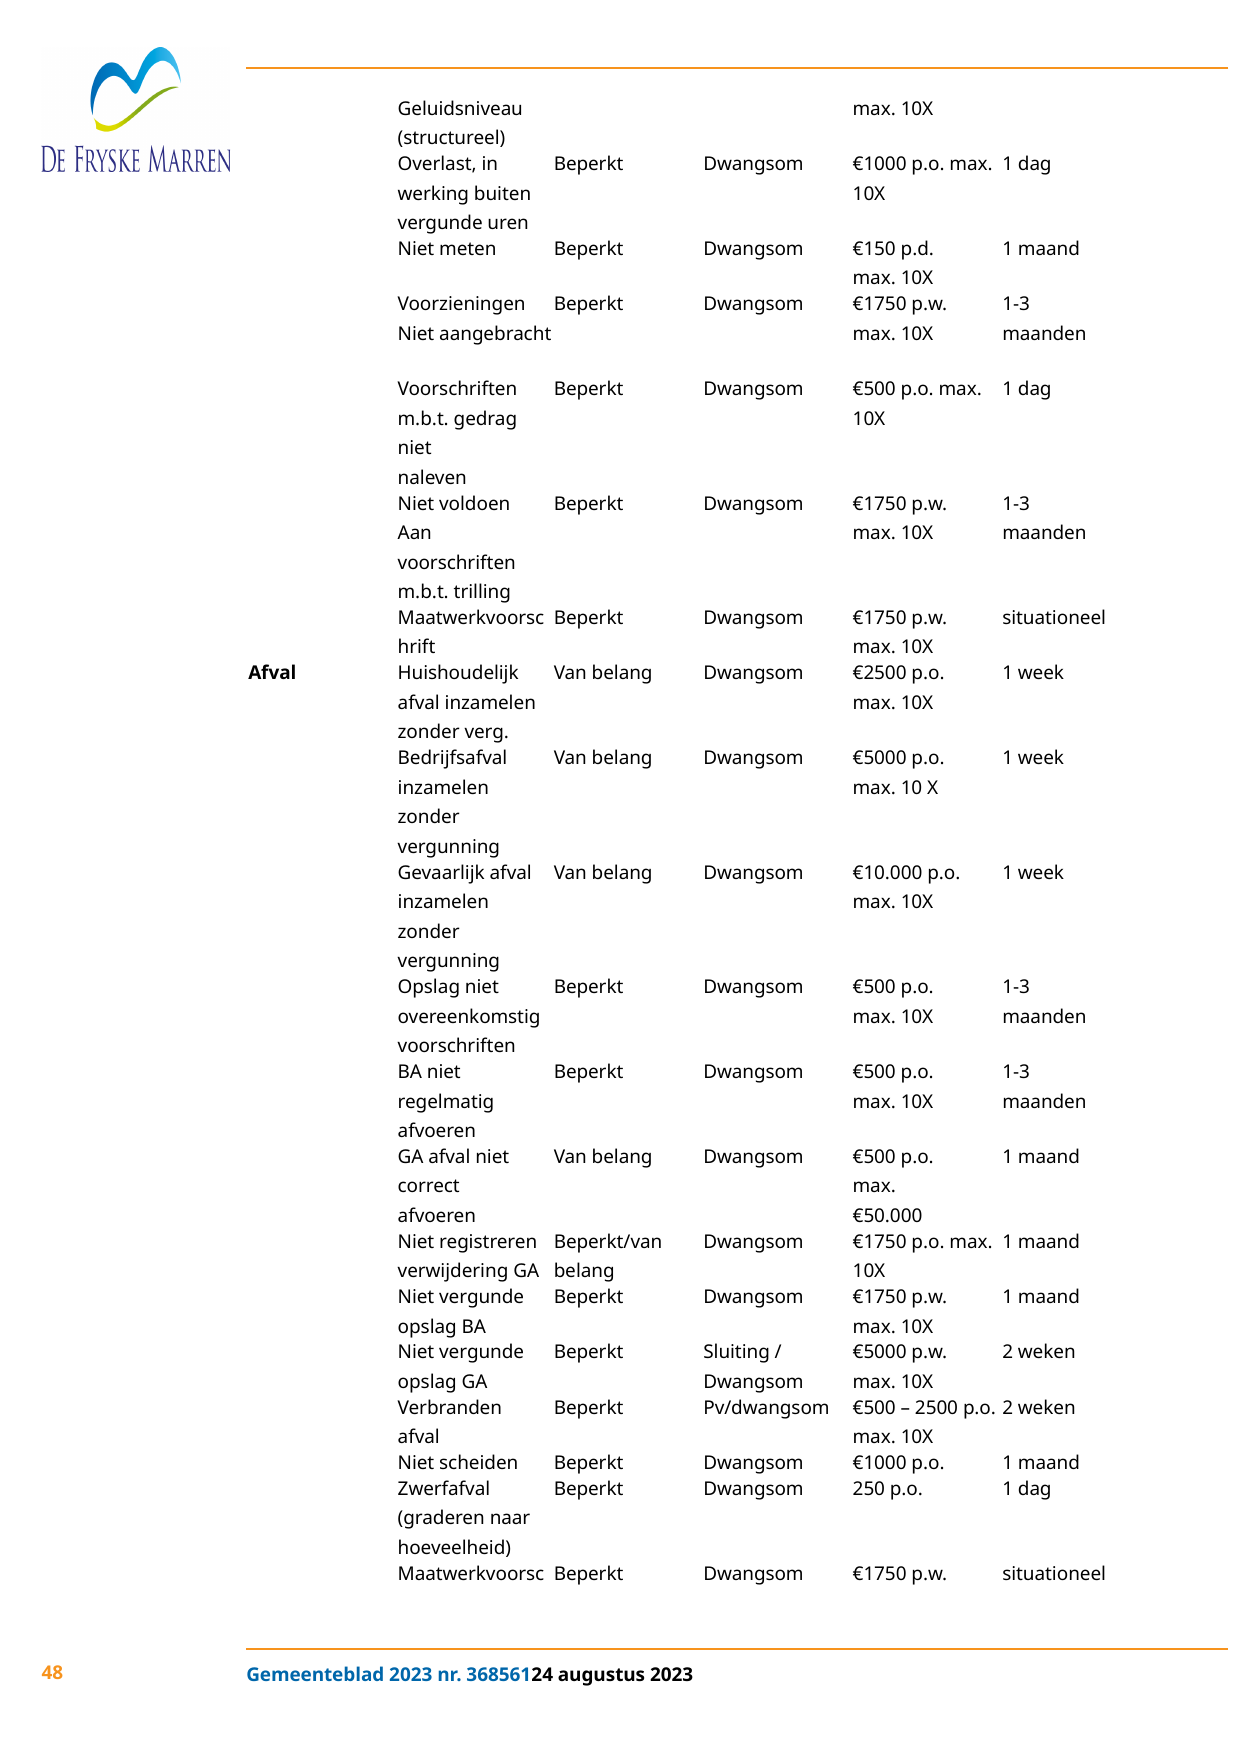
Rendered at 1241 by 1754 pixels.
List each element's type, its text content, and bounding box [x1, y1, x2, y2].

table_cell Van belang [554, 859, 703, 973]
table_cell [248, 1143, 397, 1228]
table_cell situationeel [1002, 604, 1152, 659]
table_cell 1 dag [1002, 375, 1152, 490]
table_cell €1000 p.o. max. 10X [853, 150, 1002, 235]
table_cell Beperkt [554, 1560, 703, 1586]
table_cell 1-3 maanden [1002, 973, 1152, 1058]
table_cell €500 p.o. max. 10X [853, 973, 1002, 1058]
table_cell Niet vergunde opslag GA [398, 1339, 553, 1394]
table_cell Dwangsom [703, 1283, 852, 1339]
table_cell [248, 1560, 397, 1586]
table_cell Niet scheiden [398, 1449, 553, 1475]
table_cell Van belang [554, 744, 703, 859]
table_cell Huishoudelijk afval inzamelen zonder verg. [398, 660, 553, 744]
table_cell Maatwerkvoorsc [398, 1560, 553, 1586]
table_cell 2 weken [1002, 1339, 1152, 1394]
table_cell Van belang [554, 1143, 703, 1228]
table_cell 1 maand [1002, 235, 1152, 290]
table_cell [248, 973, 397, 1058]
picture [41, 47, 231, 172]
table_cell Niet meten [398, 235, 553, 290]
table_cell Dwangsom [703, 660, 852, 744]
table_cell Dwangsom [703, 290, 852, 375]
table_cell Dwangsom [703, 1475, 852, 1560]
table_cell situationeel [1002, 1560, 1152, 1586]
table_cell [248, 95, 397, 150]
table_cell BA niet regelmatig afvoeren [398, 1058, 553, 1143]
table_cell [248, 1449, 397, 1475]
table_cell €1750 p.w. [853, 1560, 1002, 1586]
table_cell [248, 604, 397, 659]
table_cell [554, 95, 703, 150]
table_cell Beperkt/van belang [554, 1228, 703, 1283]
table_cell Dwangsom [703, 1143, 852, 1228]
table_cell 1 dag [1002, 1475, 1152, 1560]
table_cell €1750 p.o. max. 10X [853, 1228, 1002, 1283]
table_cell 2 weken [1002, 1394, 1152, 1449]
table_cell Beperkt [554, 1394, 703, 1449]
table_cell €500 p.o. max. €50.000 [853, 1143, 1002, 1228]
table_cell €2500 p.o. max. 10X [853, 660, 1002, 744]
table_cell €1750 p.w. max. 10X [853, 490, 1002, 604]
table_cell [248, 1475, 397, 1560]
table_cell €5000 p.o. max. 10 X [853, 744, 1002, 859]
table_cell 1 dag [1002, 150, 1152, 235]
table_cell Verbranden afval [398, 1394, 553, 1449]
table_cell Dwangsom [703, 744, 852, 859]
table_cell €1750 p.w. max. 10X [853, 290, 1002, 375]
table_cell GA afval niet correct afvoeren [398, 1143, 553, 1228]
table_cell Overlast, in werking buiten vergunde uren [398, 150, 553, 235]
table_cell [248, 375, 397, 490]
table_cell [248, 1228, 397, 1283]
table_cell Niet registreren verwijdering GA [398, 1228, 553, 1283]
table_cell Dwangsom [703, 1228, 852, 1283]
table_cell [248, 150, 397, 235]
table_cell €1750 p.w. max. 10X [853, 1283, 1002, 1339]
table_cell €150 p.d. max. 10X [853, 235, 1002, 290]
table_cell Beperkt [554, 290, 703, 375]
table_cell €500 – 2500 p.o. max. 10X [853, 1394, 1002, 1449]
table_cell 1-3 maanden [1002, 290, 1152, 375]
table_cell €500 p.o. max. 10X [853, 375, 1002, 490]
table_cell Dwangsom [703, 150, 852, 235]
table_cell Opslag niet overeenkomstig voorschriften [398, 973, 553, 1058]
table_cell 1-3 maanden [1002, 1058, 1152, 1143]
table_cell 1 maand [1002, 1143, 1152, 1228]
table_cell Dwangsom [703, 1560, 852, 1586]
table_cell Bedrijfsafval inzamelen zonder vergunning [398, 744, 553, 859]
table_cell Sluiting / Dwangsom [703, 1339, 852, 1394]
table_cell Beperkt [554, 1475, 703, 1560]
table_cell [248, 1339, 397, 1394]
table_cell Geluidsniveau (structureel) [398, 95, 553, 150]
table_cell [248, 1283, 397, 1339]
table_cell Beperkt [554, 1339, 703, 1394]
table_cell Dwangsom [703, 973, 852, 1058]
table_cell [248, 490, 397, 604]
table_cell Dwangsom [703, 1058, 852, 1143]
table_cell €5000 p.w. max. 10X [853, 1339, 1002, 1394]
table_cell Van belang [554, 660, 703, 744]
table_cell [248, 235, 397, 290]
table_cell 1 week [1002, 660, 1152, 744]
table_cell max. 10X [853, 95, 1002, 150]
table_cell Beperkt [554, 604, 703, 659]
table_cell 1 week [1002, 859, 1152, 973]
table_cell Dwangsom [703, 604, 852, 659]
table_cell Niet voldoen Aan voorschriften m.b.t. trilling [398, 490, 553, 604]
table_cell Zwerfafval (graderen naar hoeveelheid) [398, 1475, 553, 1560]
table_cell Pv/dwangsom [703, 1394, 852, 1449]
table_cell Voorzieningen Niet aangebracht [398, 290, 553, 375]
table_cell Gevaarlijk afval inzamelen zonder vergunning [398, 859, 553, 973]
table_cell 1-3 maanden [1002, 490, 1152, 604]
table_cell Dwangsom [703, 235, 852, 290]
table_cell Beperkt [554, 1449, 703, 1475]
table_cell 1 maand [1002, 1449, 1152, 1475]
table_cell Dwangsom [703, 1449, 852, 1475]
table_cell €1750 p.w. max. 10X [853, 604, 1002, 659]
table_cell [248, 744, 397, 859]
table_cell 250 p.o. [853, 1475, 1002, 1560]
table_cell Beperkt [554, 490, 703, 604]
table_cell Niet vergunde opslag BA [398, 1283, 553, 1339]
table_cell Maatwerkvoorschrift [398, 604, 553, 659]
table_cell [248, 859, 397, 973]
table_cell 1 week [1002, 744, 1152, 859]
table_cell €10.000 p.o. max. 10X [853, 859, 1002, 973]
table_cell Afval [248, 660, 397, 744]
table_cell 1 maand [1002, 1228, 1152, 1283]
table_cell Beperkt [554, 150, 703, 235]
table_cell Beperkt [554, 235, 703, 290]
table_cell [703, 95, 852, 150]
table_cell [248, 1058, 397, 1143]
table_cell Dwangsom [703, 375, 852, 490]
table_cell Voorschriften m.b.t. gedrag niet naleven [398, 375, 553, 490]
table_cell Beperkt [554, 375, 703, 490]
table_cell [1002, 95, 1152, 150]
table_cell Beperkt [554, 1058, 703, 1143]
table_cell €1000 p.o. [853, 1449, 1002, 1475]
table_cell Beperkt [554, 973, 703, 1058]
table_cell Dwangsom [703, 490, 852, 604]
table_cell €500 p.o. max. 10X [853, 1058, 1002, 1143]
table_cell Beperkt [554, 1283, 703, 1339]
table_cell [248, 290, 397, 375]
table_cell Dwangsom [703, 859, 852, 973]
table_cell [248, 1394, 397, 1449]
table_cell 1 maand [1002, 1283, 1152, 1339]
